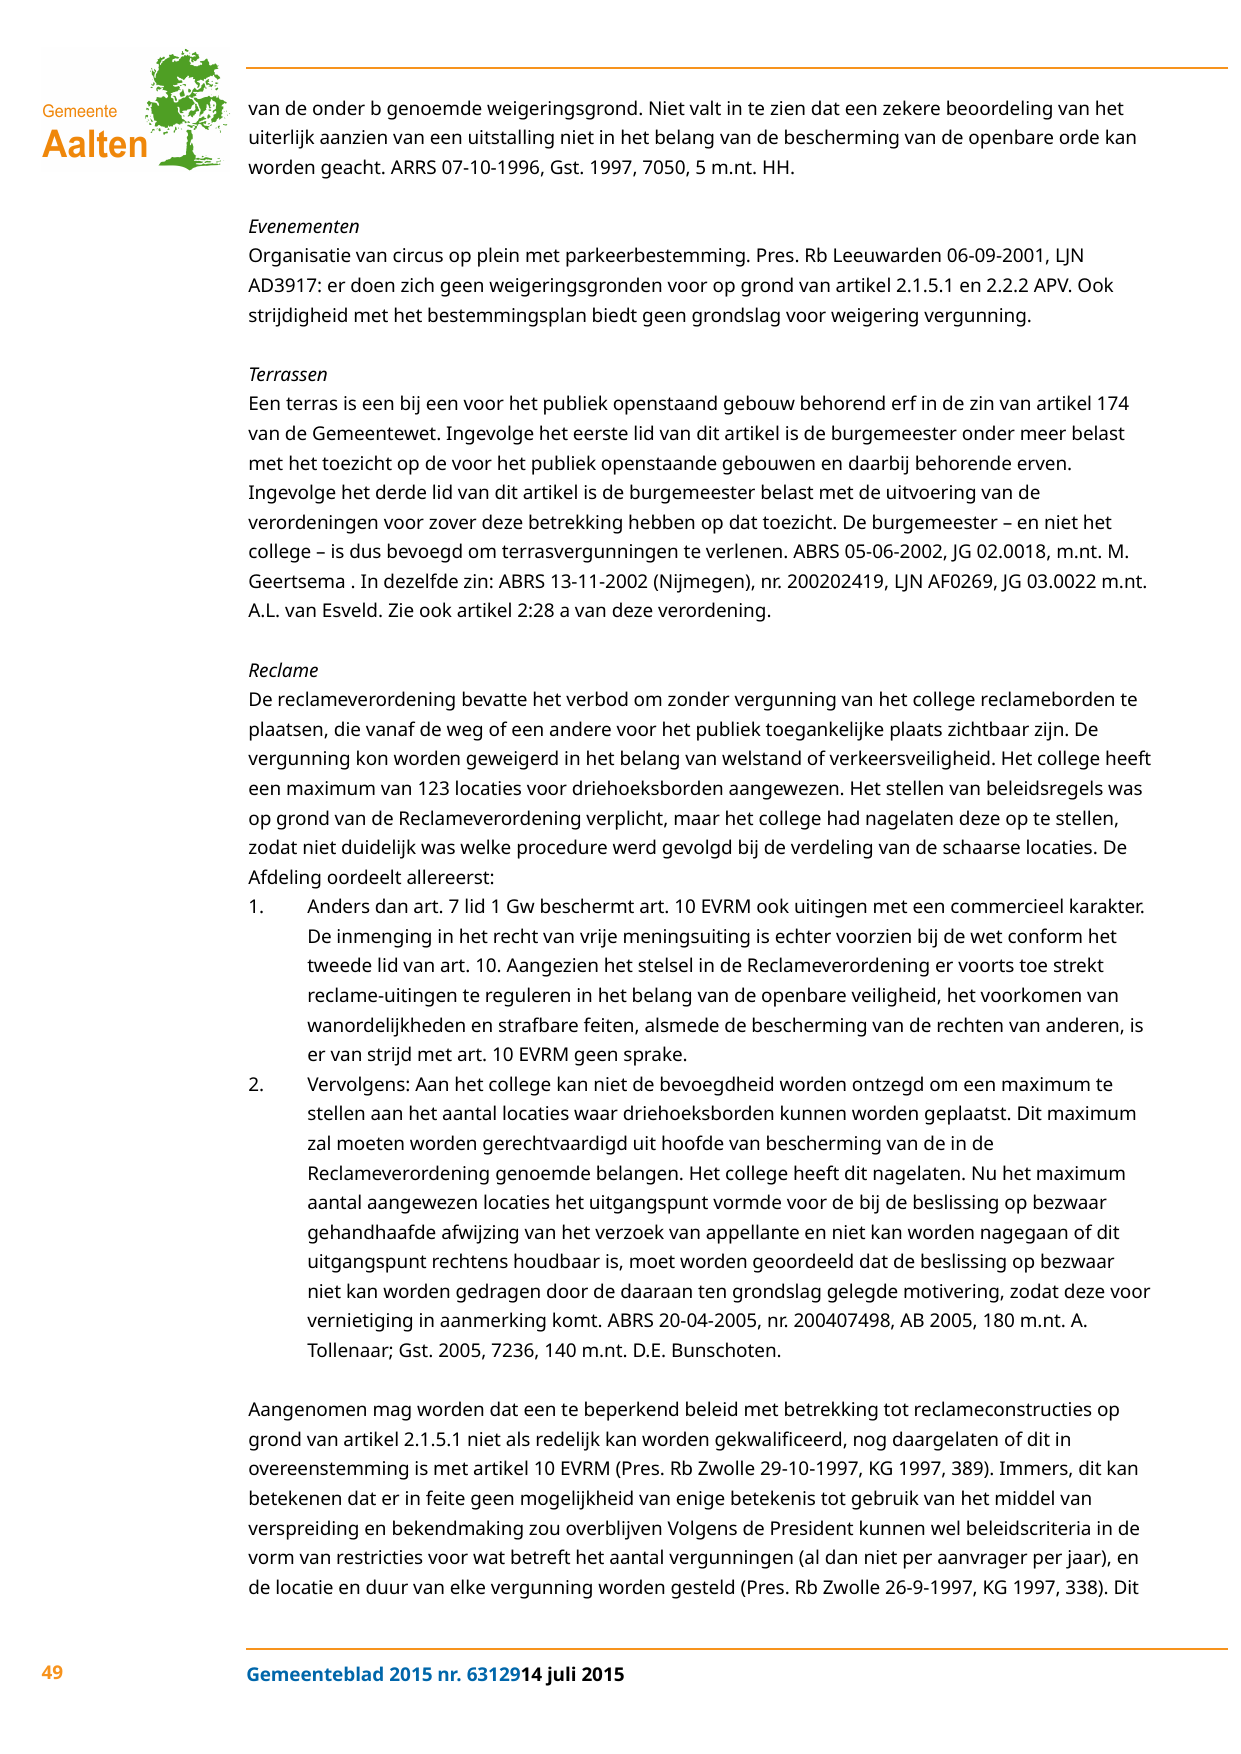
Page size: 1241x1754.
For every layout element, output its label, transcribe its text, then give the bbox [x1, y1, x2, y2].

list Anders dan art. 7 lid 1 Gw beschermt art. 10 EVRM ook uitingen met een commercieel karakter. De inmenging in het recht van vrije meningsuiting is echter voorzien bij de wet conform het tweede lid van art. 10. Aangezien het stelsel in de Reclameverordening er voorts toe strekt reclame-uitingen te reguleren in het belang van de openbare veiligheid, het voorkomen van wanordelijkheden en strafbare feiten, alsmede de bescherming van de rechten van anderen, is er van strijd met art. 10 EVRM geen sprake. [248, 893, 1152, 1067]
text Reclame [248, 657, 1152, 683]
text van de onder b genoemde weigeringsgrond. Niet valt in te zien dat een zekere beoordeling van het uiterlijk aanzien van een uitstalling niet in het belang van de bescherming van de openbare orde kan worden geacht. ARRS 07-10-1996, Gst. 1997, 7050, 5 m.nt. HH. [248, 95, 1152, 180]
picture [41, 47, 231, 172]
text Een terras is een bij een voor het publiek openstaand gebouw behorend erf in de zin van artikel 174 van de Gemeentewet. Ingevolge het eerste lid van dit artikel is de burgemeester onder meer belast met het toezicht op de voor het publiek openstaande gebouwen en daarbij behorende erven. Ingevolge het derde lid van dit artikel is de burgemeester belast met de uitvoering van de verordeningen voor zover deze betrekking hebben op dat toezicht. De burgemeester – en niet het college – is dus bevoegd om terrasvergunningen te verlenen. ABRS 05-06-2002, JG 02.0018, m.nt. M. Geertsema . In dezelfde zin: ABRS 13-11-2002 (Nijmegen), nr. 200202419, LJN AF0269, JG 03.0022 m.nt. A.L. van Esveld. Zie ook artikel 2:28 a van deze verordening. [248, 391, 1152, 623]
text Evenementen [248, 213, 1152, 239]
list Vervolgens: Aan het college kan niet de bevoegdheid worden ontzegd om een maximum te stellen aan het aantal locaties waar driehoeksborden kunnen worden geplaatst. Dit maximum zal moeten worden gerechtvaardigd uit hoofde van bescherming van de in de Reclameverordening genoemde belangen. Het college heeft dit nagelaten. Nu het maximum aantal aangewezen locaties het uitgangspunt vormde voor de bij de beslissing op bezwaar gehandhaafde afwijzing van het verzoek van appellante en niet kan worden nagegaan of dit uitgangspunt rechtens houdbaar is, moet worden geoordeeld dat de beslissing op bezwaar niet kan worden gedragen door de daaraan ten grondslag gelegde motivering, zodat deze voor vernietiging in aanmerking komt. ABRS 20-04-2005, nr. 200407498, AB 2005, 180 m.nt. A. Tollenaar; Gst. 2005, 7236, 140 m.nt. D.E. Bunschoten. [248, 1071, 1152, 1363]
text Aangenomen mag worden dat een te beperkend beleid met betrekking tot reclameconstructies op grond van artikel 2.1.5.1 niet als redelijk kan worden gekwalificeerd, nog daargelaten of dit in overeenstemming is met artikel 10 EVRM (Pres. Rb Zwolle 29-10-1997, KG 1997, 389). Immers, dit kan betekenen dat er in feite geen mogelijkheid van enige betekenis tot gebruik van het middel van verspreiding en bekendmaking zou overblijven Volgens de President kunnen wel beleidscriteria in de vorm van restricties voor wat betreft het aantal vergunningen (al dan niet per aanvrager per jaar), en de locatie en duur van elke vergunning worden gesteld (Pres. Rb Zwolle 26-9-1997, KG 1997, 338). Dit [248, 1396, 1152, 1600]
text De reclameverordening bevatte het verbod om zonder vergunning van het college reclameborden te plaatsen, die vanaf de weg of een andere voor het publiek toegankelijke plaats zichtbaar zijn. De vergunning kon worden geweigerd in het belang van welstand of verkeersveiligheid. Het college heeft een maximum van 123 locaties voor driehoeksborden aangewezen. Het stellen van beleidsregels was op grond van de Reclameverordening verplicht, maar het college had nagelaten deze op te stellen, zodat niet duidelijk was welke procedure werd gevolgd bij de verdeling van de schaarse locaties. De Afdeling oordeelt allereerst: [248, 686, 1152, 890]
text Terrassen [248, 361, 1152, 387]
text Organisatie van circus op plein met parkeerbestemming. Pres. Rb Leeuwarden 06-09-2001, LJN AD3917: er doen zich geen weigeringsgronden voor op grond van artikel 2.1.5.1 en 2.2.2 APV. Ook strijdigheid met het bestemmingsplan biedt geen grondslag voor weigering vergunning. [248, 243, 1152, 328]
